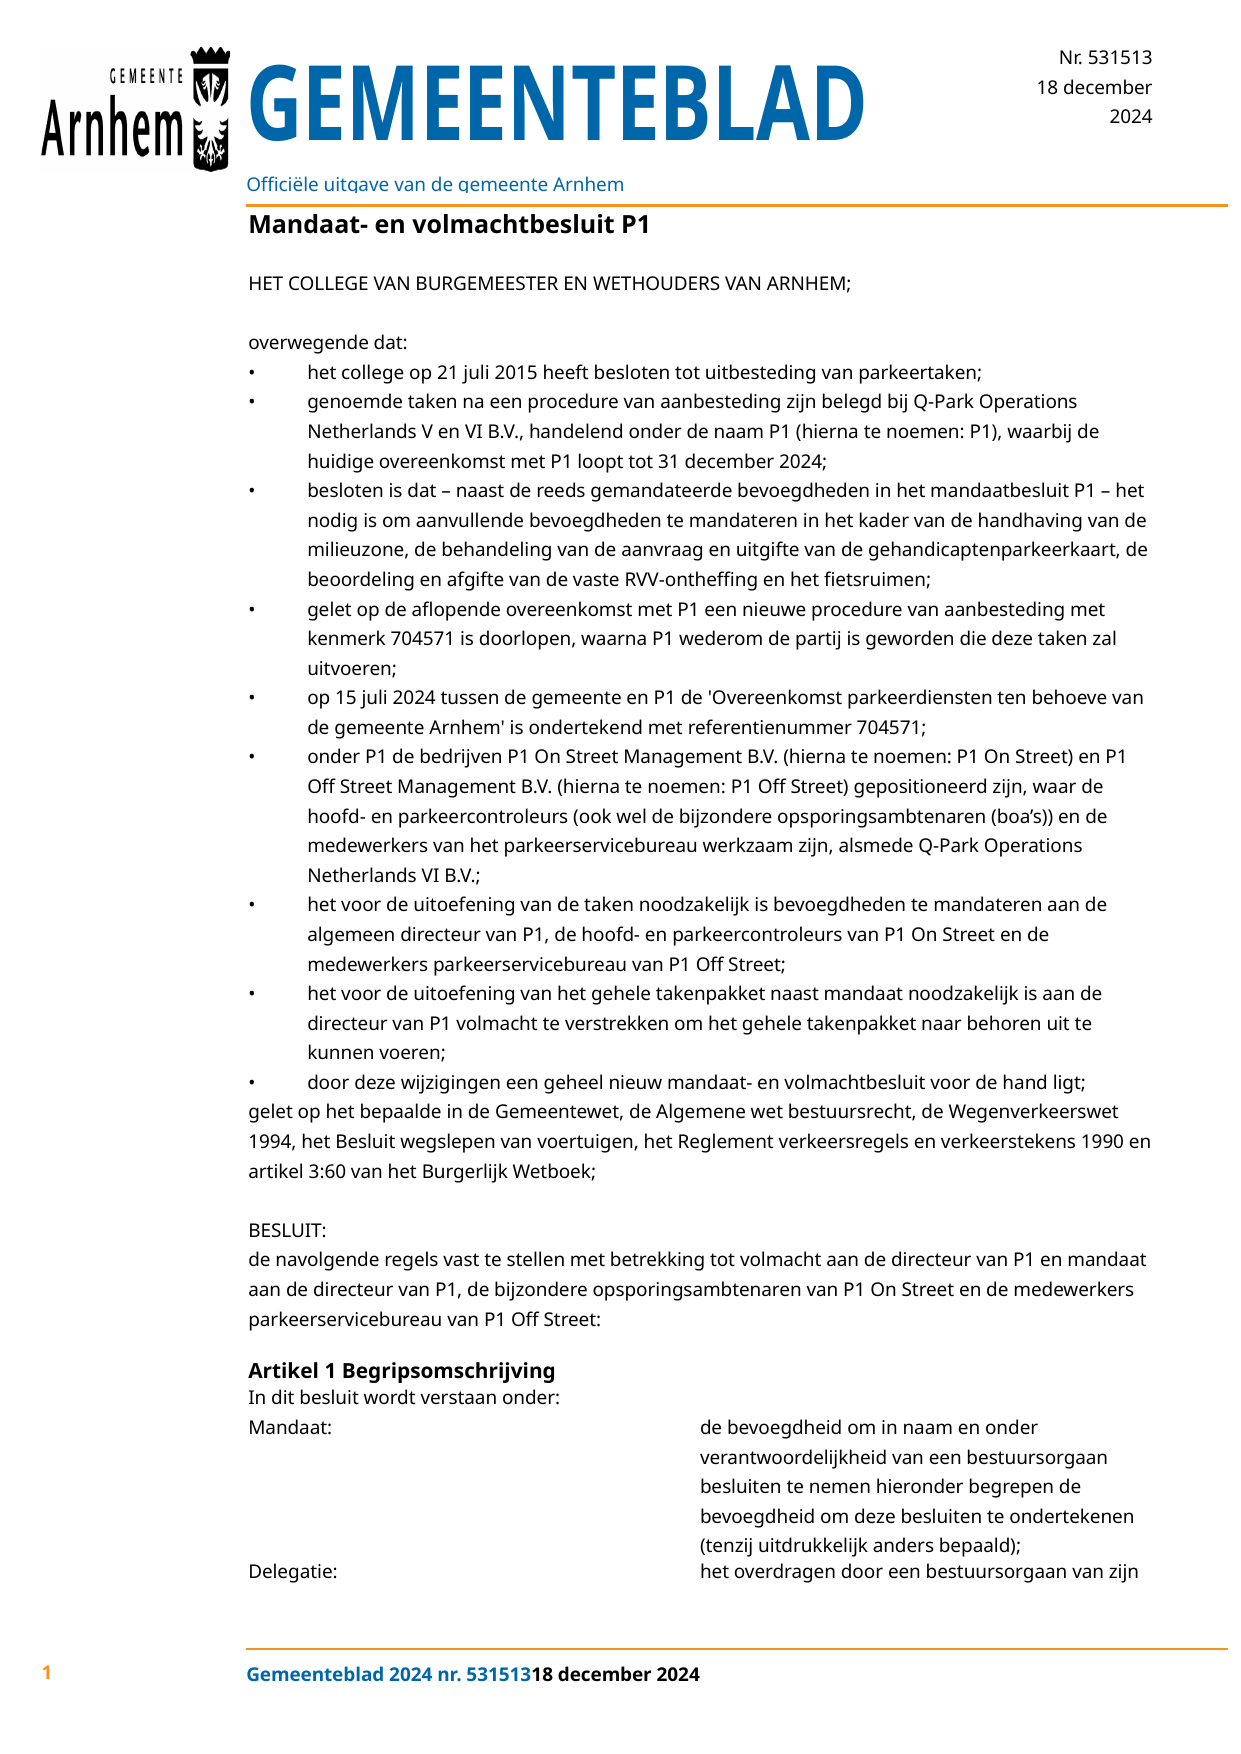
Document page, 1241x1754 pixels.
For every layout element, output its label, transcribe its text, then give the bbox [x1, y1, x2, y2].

list genoemde taken na een procedure van aanbesteding zijn belegd bij Q-Park Operations Netherlands V en VI B.V., handelend onder de naam P1 (hierna te noemen: P1), waarbij de huidige overeenkomst met P1 loopt tot 31 december 2024; [248, 389, 1152, 473]
list gelet op de aflopende overeenkomst met P1 een nieuwe procedure van aanbesteding met kenmerk 704571 is doorlopen, waarna P1 wederom de partij is geworden die deze taken zal uitvoeren; [248, 596, 1152, 681]
table_header Mandaat: [248, 1414, 700, 1558]
text gelet op het bepaalde in de Gemeentewet, de Algemene wet bestuursrecht, de Wegenverkeerswet 1994, het Besluit wegslepen van voertuigen, het Reglement verkeersregels en verkeerstekens 1990 en artikel 3:60 van het Burgerlijk Wetboek; [248, 1099, 1152, 1183]
list besloten is dat – naast de reeds gemandateerde bevoegdheden in het mandaatbesluit P1 – het nodig is om aanvullende bevoegdheden te mandateren in het kader van de handhaving van de milieuzone, de behandeling van de aanvraag en uitgifte van de gehandicaptenparkeerkaart, de beoordeling en afgifte van de vaste RVV-ontheffing en het fietsruimen; [248, 477, 1152, 592]
text overwegende dat: [248, 329, 1152, 355]
text de navolgende regels vast te stellen met betrekking tot volmacht aan de directeur van P1 en mandaat aan de directeur van P1, de bijzondere opsporingsambtenaren van P1 On Street en de medewerkers parkeerservicebureau van P1 Off Street: [248, 1247, 1152, 1331]
table_cell het overdragen door een bestuursorgaan van zijn [700, 1558, 1152, 1584]
picture [41, 47, 231, 172]
table_header de bevoegdheid om in naam en onder verantwoordelijkheid van een bestuursorgaan besluiten te nemen hieronder begrepen de bevoegdheid om deze besluiten te ondertekenen (tenzij uitdrukkelijk anders bepaald); [700, 1414, 1152, 1558]
text HET COLLEGE VAN BURGEMEESTER EN WETHOUDERS VAN ARNHEM; [248, 270, 1152, 296]
list het voor de uitoefening van het gehele takenpakket naast mandaat noodzakelijk is aan de directeur van P1 volmacht te verstrekken om het gehele takenpakket naar behoren uit te kunnen voeren; [248, 980, 1152, 1065]
text In dit besluit wordt verstaan onder: [248, 1384, 1152, 1410]
list het voor de uitoefening van de taken noodzakelijk is bevoegdheden te mandateren aan de algemeen directeur van P1, de hoofd- en parkeercontroleurs van P1 On Street en de medewerkers parkeerservicebureau van P1 Off Street; [248, 892, 1152, 976]
list door deze wijzigingen een geheel nieuw mandaat- en volmachtbesluit voor de hand ligt; [248, 1069, 1152, 1095]
text Artikel 1 Begripsomschrijving [248, 1356, 1152, 1384]
text Mandaat- en volmachtbesluit P1 [248, 207, 1152, 241]
list het college op 21 juli 2015 heeft besloten tot uitbesteding van parkeertaken; [248, 359, 1152, 385]
list onder P1 de bedrijven P1 On Street Management B.V. (hierna te noemen: P1 On Street) en P1 Off Street Management B.V. (hierna te noemen: P1 Off Street) gepositioneerd zijn, waar de hoofd- en parkeercontroleurs (ook wel de bijzondere opsporingsambtenaren (boa’s)) en de medewerkers van het parkeerservicebureau werkzaam zijn, alsmede Q-Park Operations Netherlands VI B.V.; [248, 744, 1152, 888]
list op 15 juli 2024 tussen de gemeente en P1 de 'Overeenkomst parkeerdiensten ten behoeve van de gemeente Arnhem' is ondertekend met referentienummer 704571; [248, 684, 1152, 740]
text BESLUIT: [248, 1217, 1152, 1243]
table_cell Delegatie: [248, 1558, 700, 1584]
